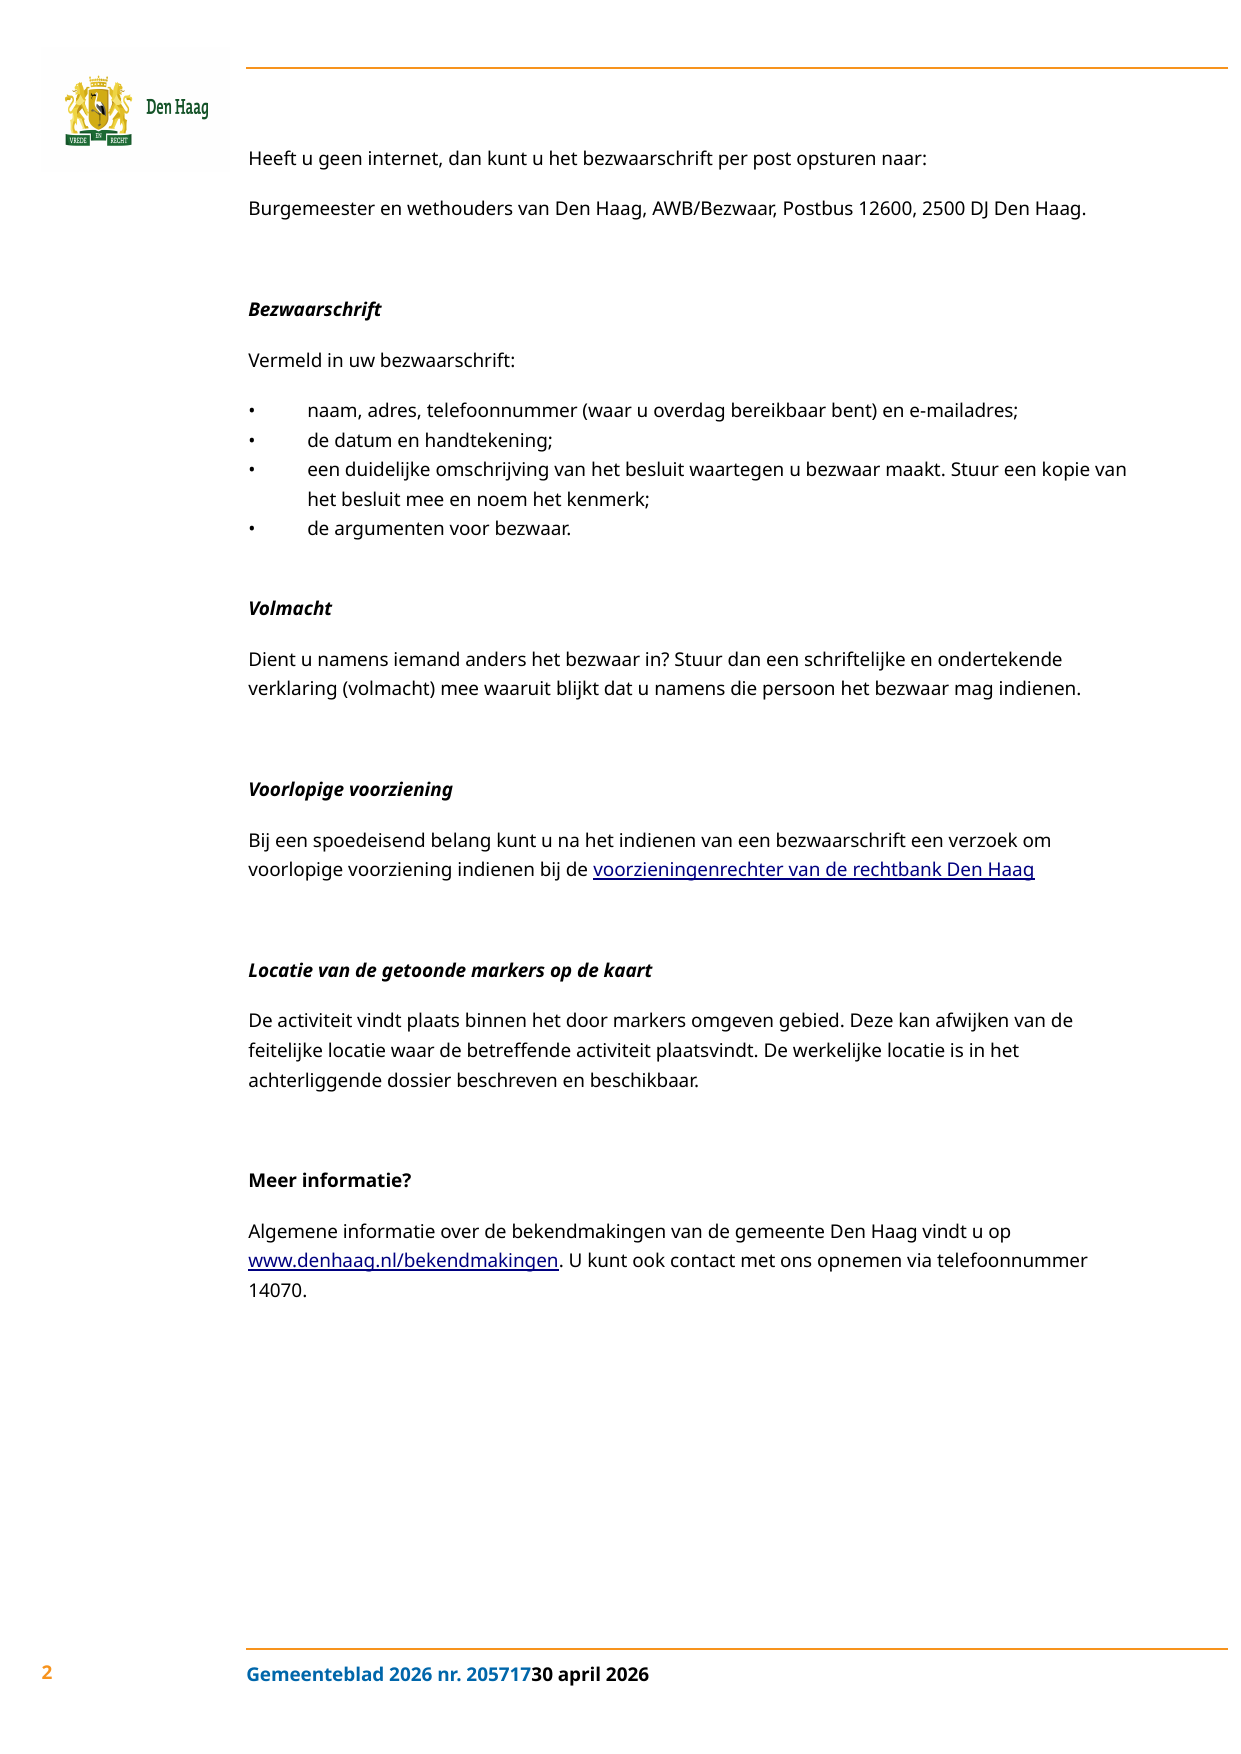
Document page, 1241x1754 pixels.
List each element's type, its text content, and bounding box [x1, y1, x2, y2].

list de datum en handtekening; [248, 427, 1152, 453]
text Locatie van de getoonde markers op de kaart [248, 957, 1152, 983]
text Bezwaarschrift [248, 296, 1152, 322]
text Burgemeester en wethouders van Den Haag, AWB/Bezwaar, Postbus 12600, 2500 DJ Den Haag. [248, 196, 1152, 221]
list de argumenten voor bezwaar. [248, 516, 1152, 541]
text Meer informatie? [248, 1168, 1152, 1193]
list een duidelijke omschrijving van het besluit waartegen u bezwaar maakt. Stuur een kopie van het besluit mee en noem het kenmerk; [248, 456, 1152, 512]
text Voorlopige voorziening [248, 776, 1152, 802]
picture [41, 47, 231, 172]
text De activiteit vindt plaats binnen het door markers omgeven gebied. Deze kan afwijken van de feitelijke locatie waar de betreffende activiteit plaatsvindt. De werkelijke locatie is in het achterliggende dossier beschreven en beschikbaar. [248, 1008, 1152, 1093]
text Vermeld in uw bezwaarschrift: [248, 347, 1152, 373]
text Dient u namens iemand anders het bezwaar in? Stuur dan een schriftelijke en ondertekende verklaring (volmacht) mee waaruit blijkt dat u namens die persoon het bezwaar mag indienen. [248, 646, 1152, 701]
list naam, adres, telefoonnummer (waar u overdag bereikbaar bent) en e-mailadres; [248, 397, 1152, 423]
text Volmacht [248, 596, 1152, 621]
text Heeft u geen internet, dan kunt u het bezwaarschrift per post opsturen naar: [248, 145, 1152, 171]
text Algemene informatie over de bekendmakingen van de gemeente Den Haag vindt u op www.denhaag.nl/bekendmakingen. U kunt ook contact met ons opnemen via telefoonnummer 14070. [248, 1218, 1152, 1303]
text Bij een spoedeisend belang kunt u na het indienen van een bezwaarschrift een verzoek om voorlopige voorziening indienen bij de voorzieningenrechter van de rechtbank Den Haag [248, 827, 1152, 882]
